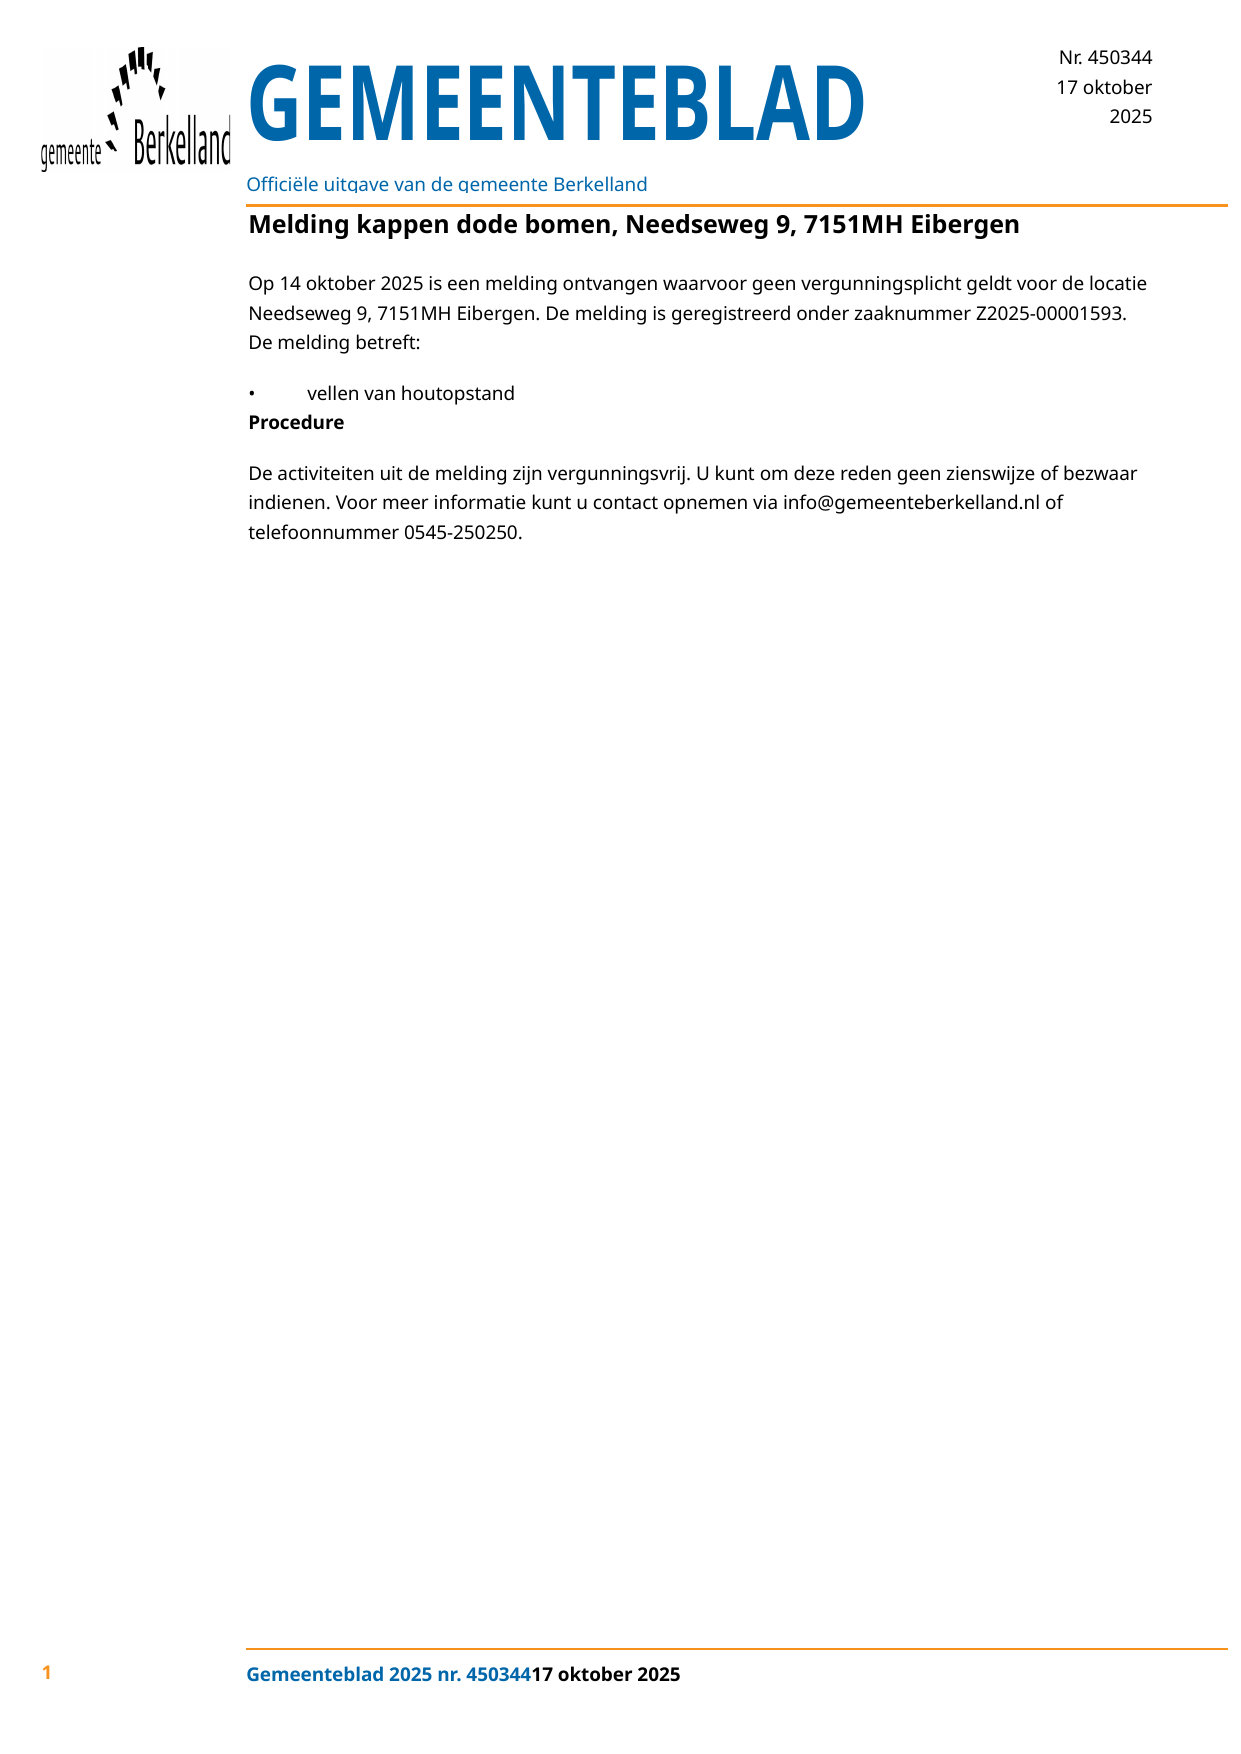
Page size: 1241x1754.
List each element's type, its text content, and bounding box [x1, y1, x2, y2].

picture [41, 47, 231, 172]
text Op 14 oktober 2025 is een melding ontvangen waarvoor geen vergunningsplicht geldt voor de locatie Needseweg 9, 7151MH Eibergen. De melding is geregistreerd onder zaaknummer Z2025-00001593. De melding betreft: [248, 270, 1152, 355]
text Procedure [248, 409, 1152, 435]
list vellen van houtopstand [248, 380, 1152, 406]
text De activiteiten uit de melding zijn vergunningsvrij. U kunt om deze reden geen zienswijze of bezwaar indienen. Voor meer informatie kunt u contact opnemen via info@gemeenteberkelland.nl of telefoonnummer 0545-250250. [248, 460, 1152, 545]
text Melding kappen dode bomen, Needseweg 9, 7151MH Eibergen [248, 207, 1152, 241]
